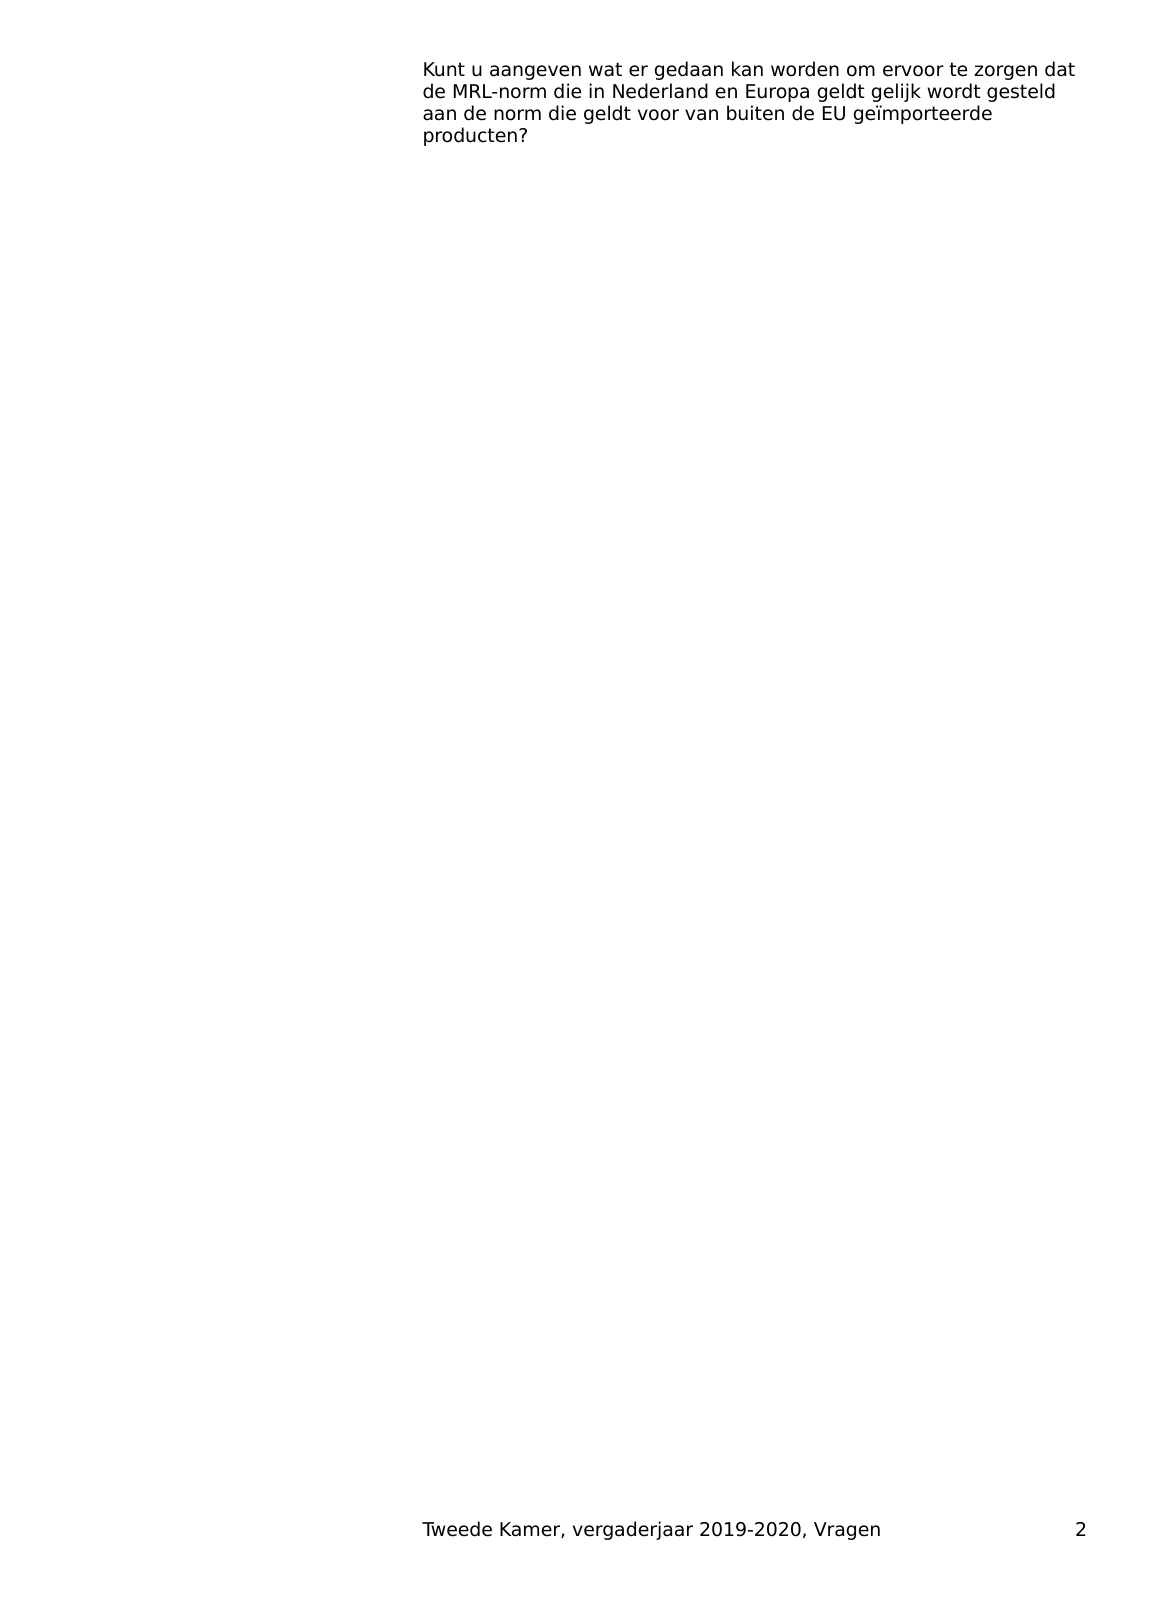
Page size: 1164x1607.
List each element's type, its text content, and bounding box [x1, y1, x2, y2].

text Kunt u aangeven wat er gedaan kan worden om ervoor te zorgen dat de MRL-norm die in Nederland en Europa geldt gelijk wordt gesteld aan de norm die geldt voor van buiten de EU geïmporteerde producten? [422, 59, 1087, 147]
